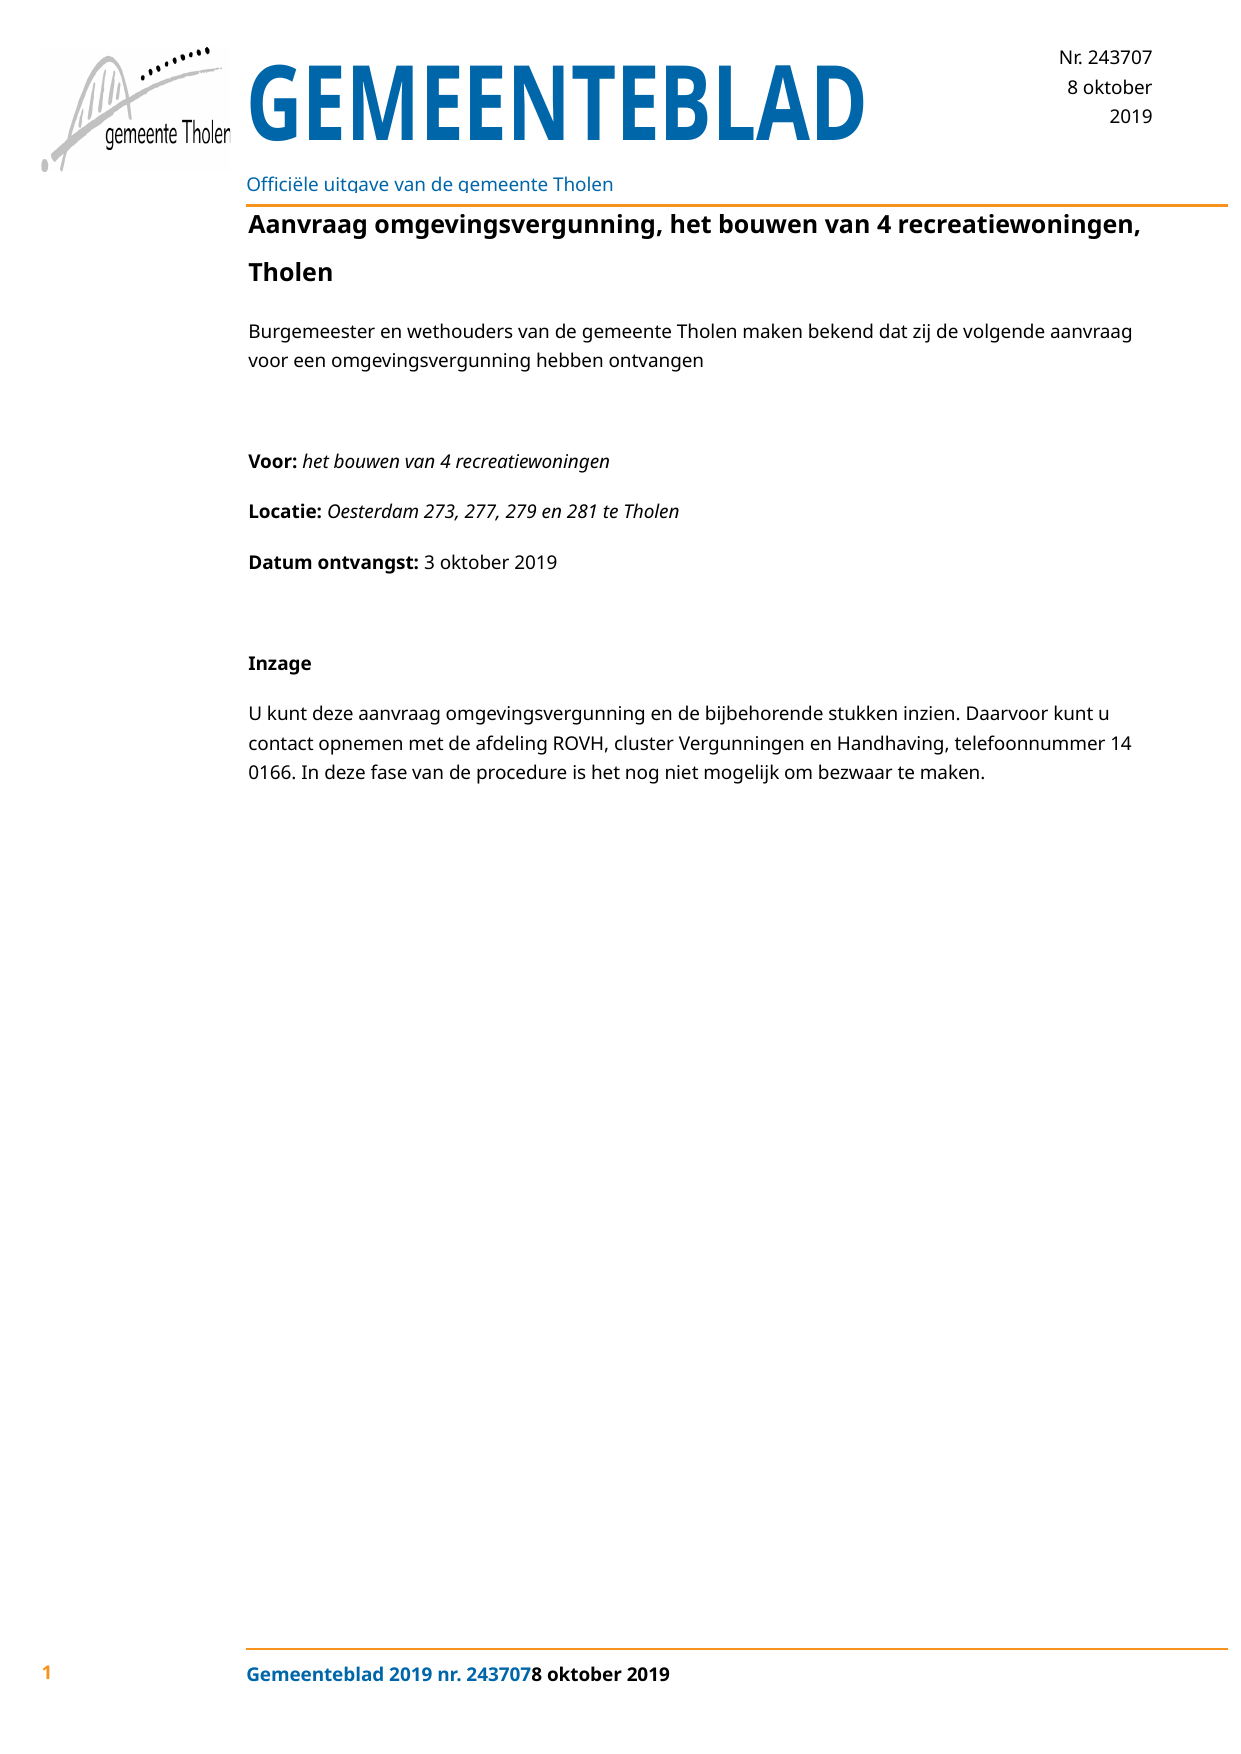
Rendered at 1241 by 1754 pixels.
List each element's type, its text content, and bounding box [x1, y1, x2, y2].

text U kunt deze aanvraag omgevingsvergunning en de bijbehorende stukken inzien. Daarvoor kunt u contact opnemen met de afdeling ROVH, cluster Vergunningen en Handhaving, telefoonnummer 14 0166. In deze fase van de procedure is het nog niet mogelijk om bezwaar te maken. [248, 700, 1152, 785]
picture [41, 47, 231, 172]
text Locatie: Oesterdam 273, 277, 279 en 281 te Tholen [248, 499, 1152, 524]
text Datum ontvangst: 3 oktober 2019 [248, 549, 1152, 575]
text Inzage [248, 650, 1152, 676]
text Burgemeester en wethouders van de gemeente Tholen maken bekend dat zij de volgende aanvraag voor een omgevingsvergunning hebben ontvangen [248, 318, 1152, 373]
text Aanvraag omgevingsvergunning, het bouwen van 4 recreatiewoningen, Tholen [248, 207, 1152, 288]
text Voor: het bouwen van 4 recreatiewoningen [248, 448, 1152, 474]
